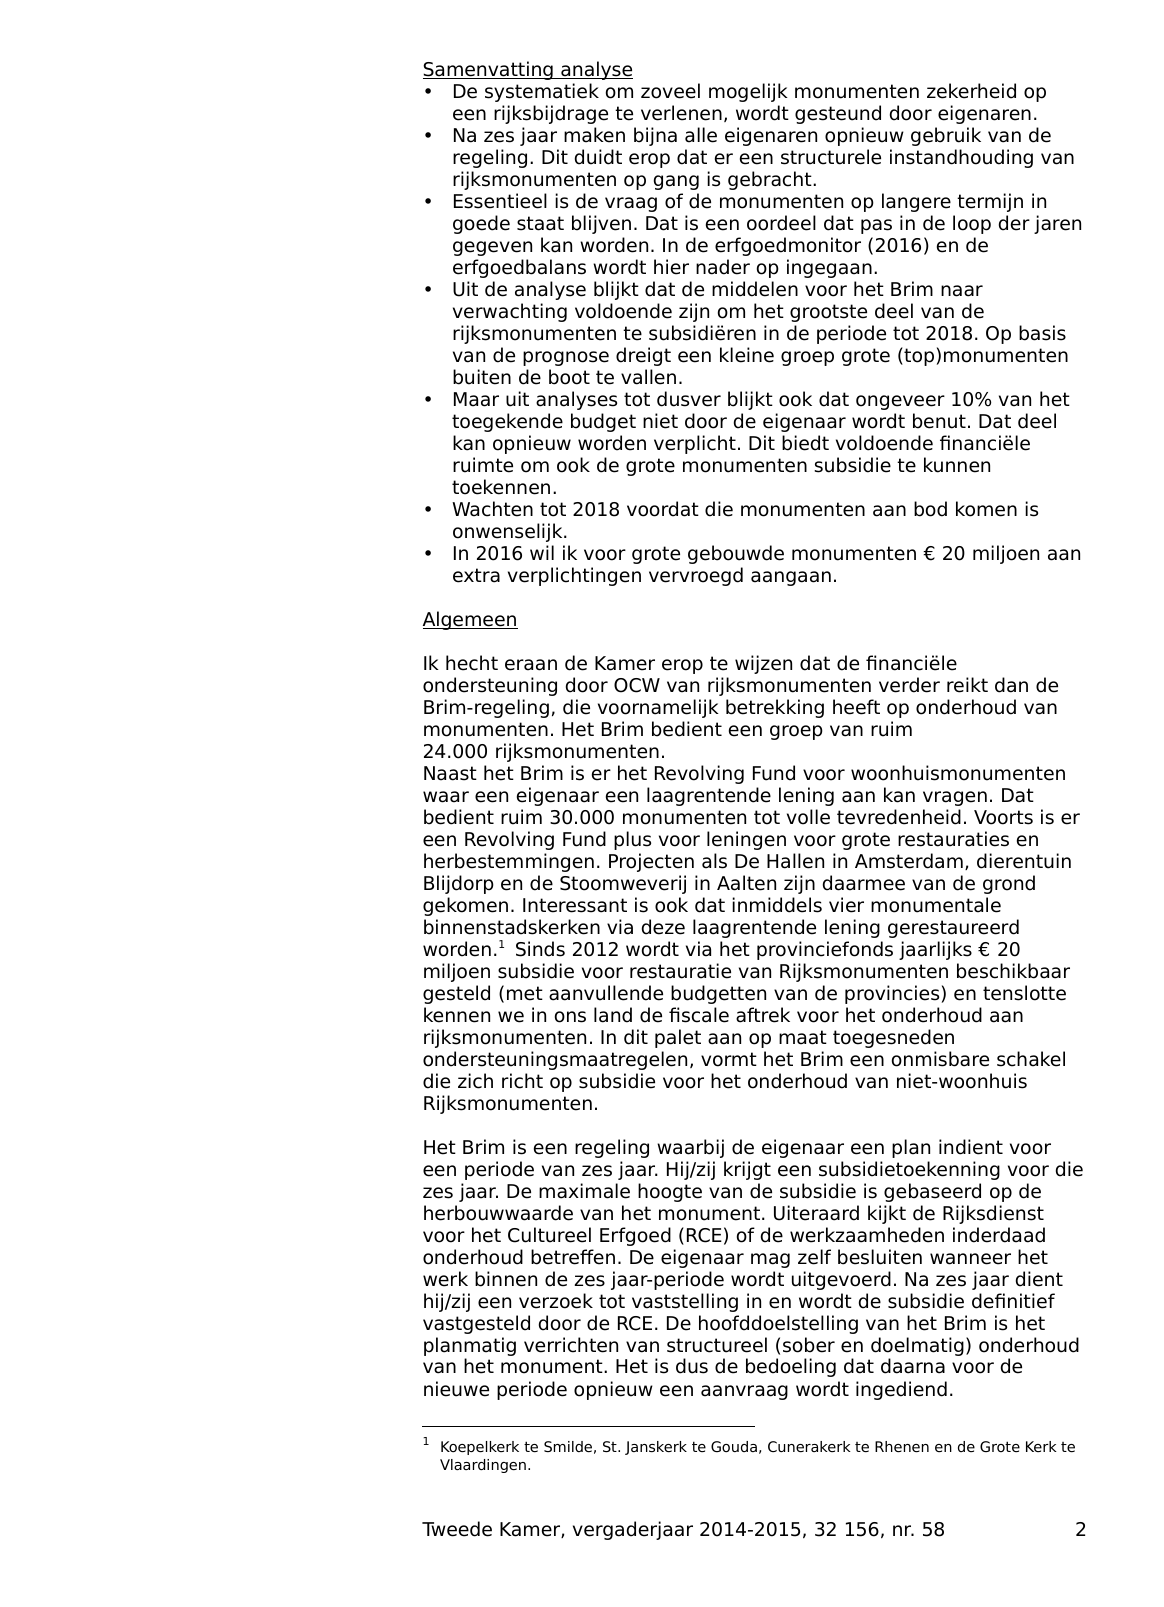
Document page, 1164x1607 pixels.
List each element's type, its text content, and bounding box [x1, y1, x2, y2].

text Naast het Brim is er het Revolving Fund voor woonhuismonumenten waar een eigenaar een laagrentende lening aan kan vragen. Dat bedient ruim 30.000 monumenten tot volle tevredenheid. Voorts is er een Revolving Fund plus voor leningen voor grote restauraties en herbestemmingen. Projecten als De Hallen in Amsterdam, dierentuin Blijdorp en de Stoomweverij in Aalten zijn daarmee van de grond gekomen. Interessant is ook dat inmiddels vier monumentale binnenstadskerken via deze laagrentende lening gerestaureerd worden. Sinds 2012 wordt via het provinciefonds jaarlijks € 20 miljoen subsidie voor restauratie van Rijksmonumenten beschikbaar gesteld (met aanvullende budgetten van de provincies) en tenslotte kennen we in ons land de fiscale aftrek voor het onderhoud aan rijksmonumenten. In dit palet aan op maat toegesneden ondersteuningsmaatregelen, vormt het Brim een onmisbare schakel die zich richt op subsidie voor het onderhoud van niet-woonhuis Rijksmonumenten. [422, 763, 1087, 1114]
subtitle Algemeen [422, 609, 1087, 631]
text • Essentieel is de vraag of de monumenten op langere termijn in goede staat blijven. Dat is een oordeel dat pas in de loop der jaren gegeven kan worden. In de erfgoedmonitor (2016) en de erfgoedbalans wordt hier nader op ingegaan. [422, 191, 1087, 279]
text Het Brim is een regeling waarbij de eigenaar een plan indient voor een periode van zes jaar. Hij/zij krijgt een subsidietoekenning voor die zes jaar. De maximale hoogte van de subsidie is gebaseerd op de herbouwwaarde van het monument. Uiteraard kijkt de Rijksdienst voor het Cultureel Erfgoed (RCE) of de werkzaamheden inderdaad onderhoud betreffen. De eigenaar mag zelf besluiten wanneer het werk binnen de zes jaar-periode wordt uitgevoerd. Na zes jaar dient hij/zij een verzoek tot vaststelling in en wordt de subsidie definitief vastgesteld door de RCE. De hoofddoelstelling van het Brim is het planmatig verrichten van structureel (sober en doelmatig) onderhoud van het monument. Het is dus de bedoeling dat daarna voor de nieuwe periode opnieuw een aanvraag wordt ingediend. [422, 1137, 1087, 1400]
text Koepelkerk te Smilde, St. Janskerk te Gouda, Cunerakerk te Rhenen en de Grote Kerk te Vlaardingen. [422, 1435, 1087, 1474]
text • Wachten tot 2018 voordat die monumenten aan bod komen is onwenselijk. [422, 499, 1087, 543]
text • De systematiek om zoveel mogelijk monumenten zekerheid op een rijksbijdrage te verlenen, wordt gesteund door eigenaren. [422, 81, 1087, 125]
text • Maar uit analyses tot dusver blijkt ook dat ongeveer 10% van het toegekende budget niet door de eigenaar wordt benut. Dat deel kan opnieuw worden verplicht. Dit biedt voldoende financiële ruimte om ook de grote monumenten subsidie te kunnen toekennen. [422, 389, 1087, 499]
text • Na zes jaar maken bijna alle eigenaren opnieuw gebruik van de regeling. Dit duidt erop dat er een structurele instandhouding van rijksmonumenten op gang is gebracht. [422, 125, 1087, 191]
text • Uit de analyse blijkt dat de middelen voor het Brim naar verwachting voldoende zijn om het grootste deel van de rijksmonumenten te subsidiëren in de periode tot 2018. Op basis van de prognose dreigt een kleine groep grote (top)monumenten buiten de boot te vallen. [422, 279, 1087, 389]
text Ik hecht eraan de Kamer erop te wijzen dat de financiële ondersteuning door OCW van rijksmonumenten verder reikt dan de Brim-regeling, die voornamelijk betrekking heeft op onderhoud van monumenten. Het Brim bedient een groep van ruim 24.000 rijksmonumenten. [422, 653, 1087, 763]
subtitle Samenvatting analyse [422, 59, 1087, 81]
text • In 2016 wil ik voor grote gebouwde monumenten € 20 miljoen aan extra verplichtingen vervroegd aangaan. [422, 543, 1087, 587]
